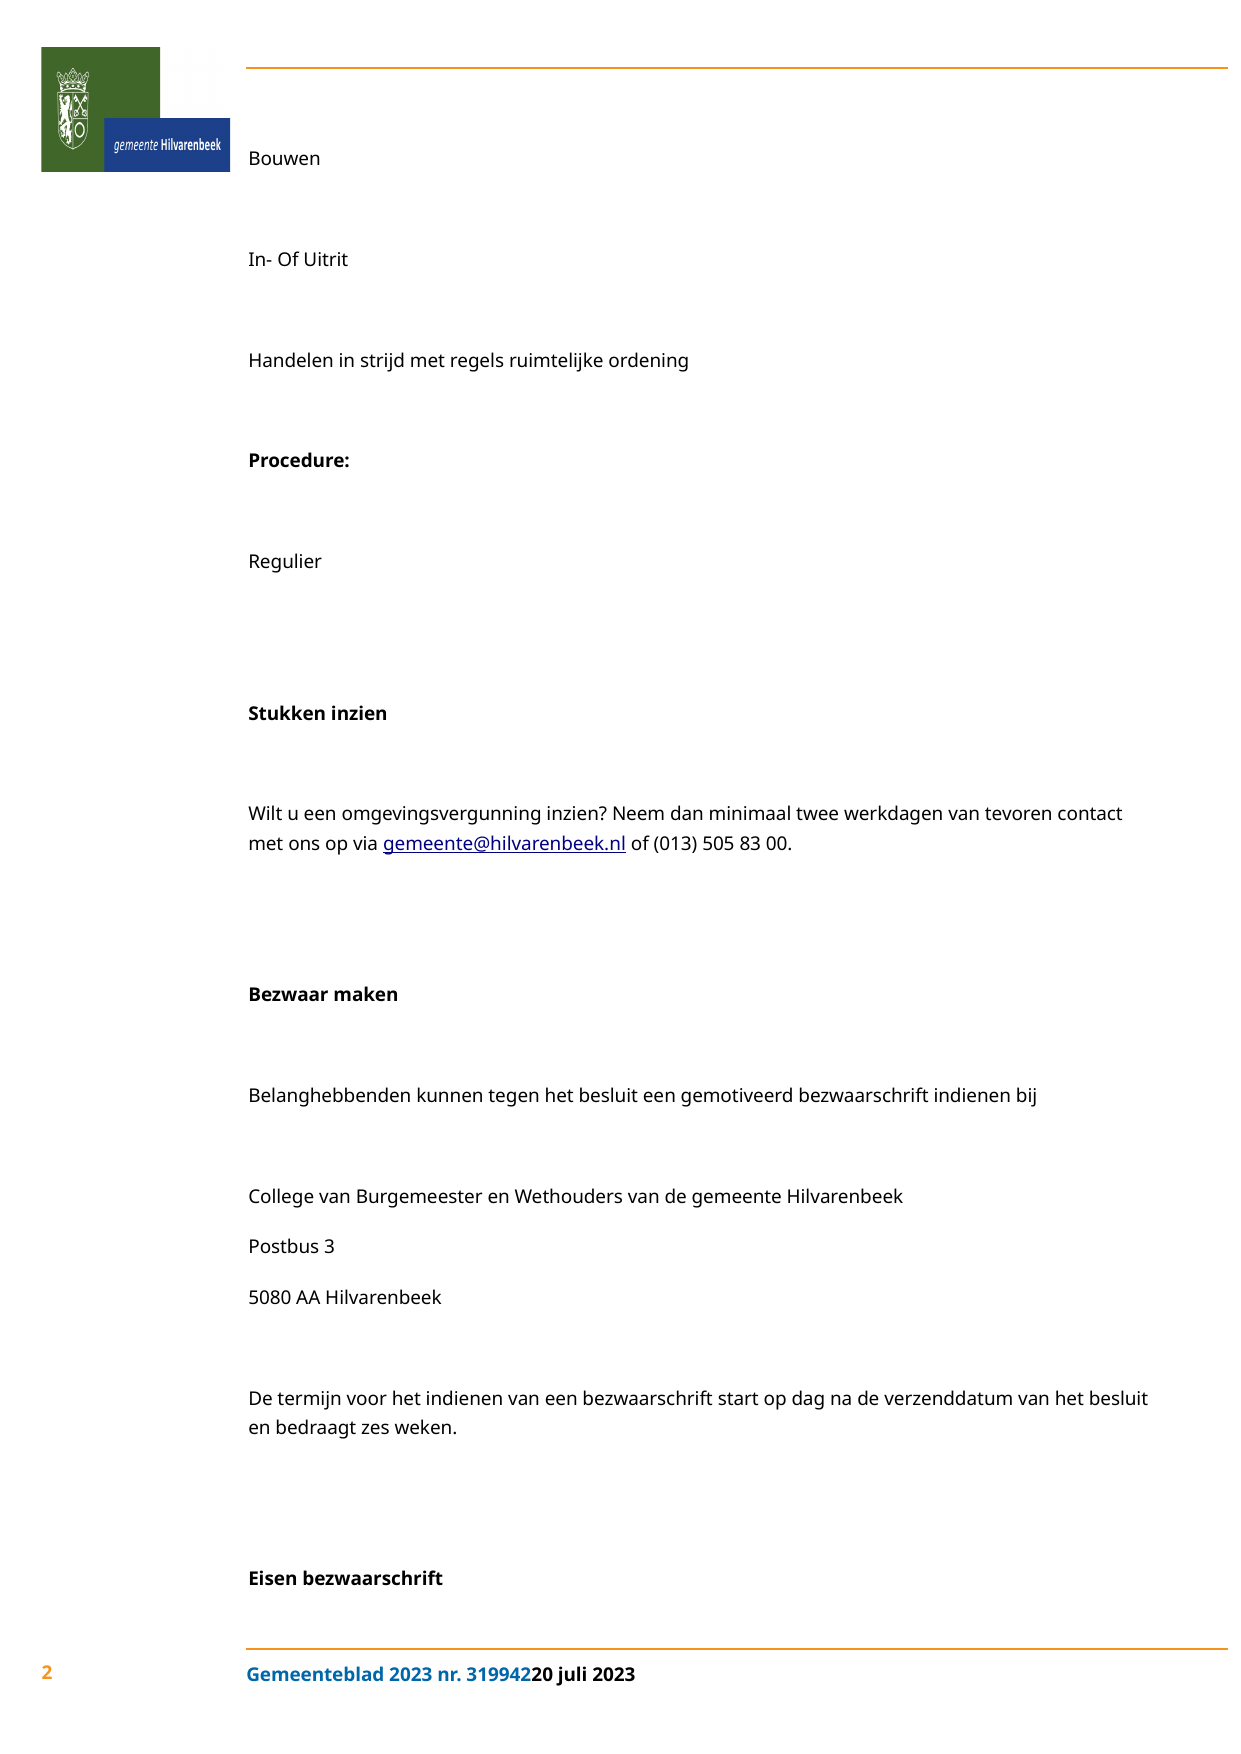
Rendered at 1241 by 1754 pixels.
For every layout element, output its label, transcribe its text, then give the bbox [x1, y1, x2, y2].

picture [41, 47, 231, 172]
text Procedure: [248, 448, 1152, 473]
text De termijn voor het indienen van een bezwaarschrift start op dag na de verzenddatum van het besluit en bedraagt zes weken. [248, 1385, 1152, 1440]
text Regulier [248, 548, 1152, 574]
text 5080 AA Hilvarenbeek [248, 1284, 1152, 1310]
text Bouwen [248, 145, 1152, 171]
text Bezwaar maken [248, 981, 1152, 1007]
text College van Burgemeester en Wethouders van de gemeente Hilvarenbeek [248, 1183, 1152, 1209]
text Belanghebbenden kunnen tegen het besluit een gemotiveerd bezwaarschrift indienen bij [248, 1082, 1152, 1108]
text Stukken inzien [248, 700, 1152, 726]
text Handelen in strijd met regels ruimtelijke ordening [248, 347, 1152, 373]
text In- Of Uitrit [248, 246, 1152, 272]
text Postbus 3 [248, 1233, 1152, 1259]
text Eisen bezwaarschrift [248, 1566, 1152, 1591]
text Wilt u een omgevingsvergunning inzien? Neem dan minimaal twee werkdagen van tevoren contact met ons op via gemeente@hilvarenbeek.nl of (013) 505 83 00. [248, 801, 1152, 856]
